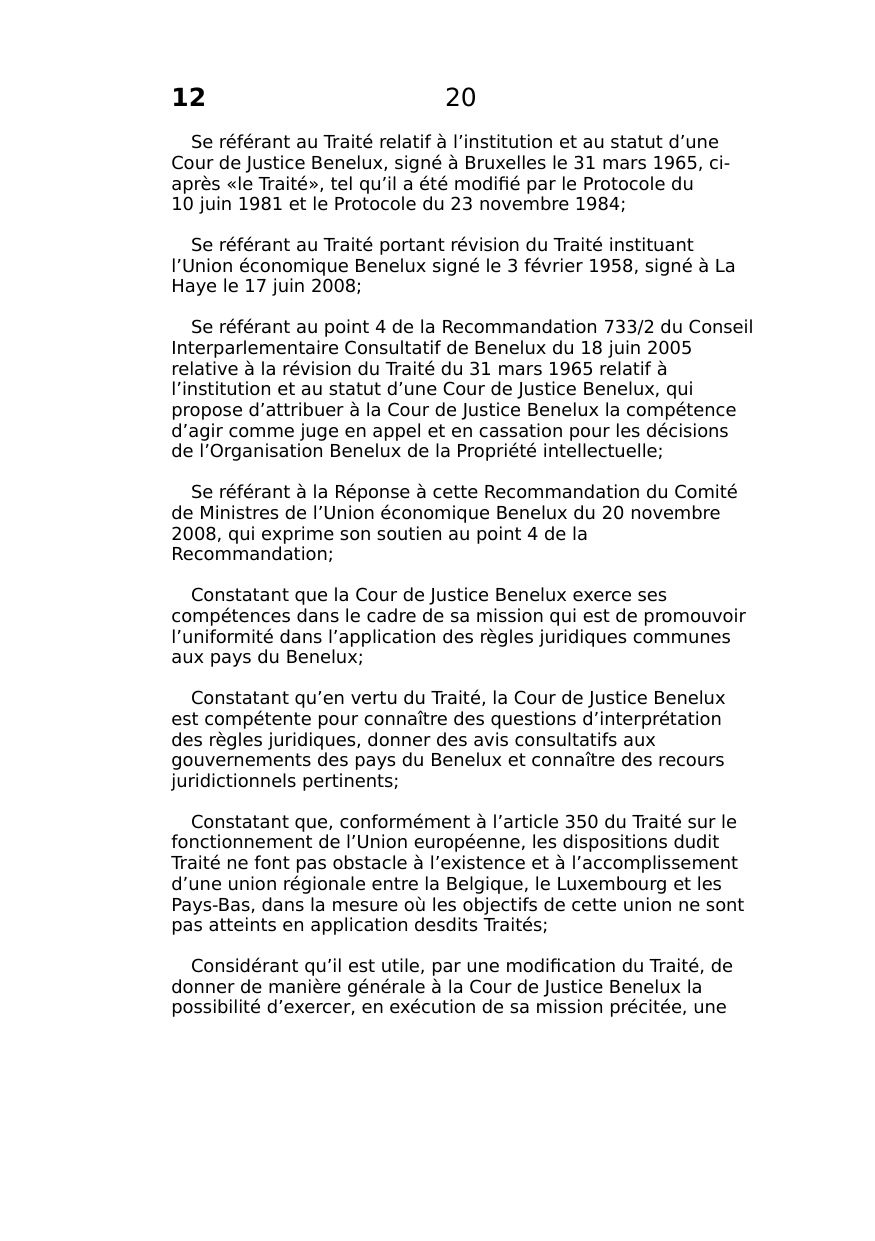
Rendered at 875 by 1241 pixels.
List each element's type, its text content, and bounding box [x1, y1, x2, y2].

text Constatant qu’en vertu du Traité, la Cour de Justice Benelux est compétente pour connaître des questions d’interprétation des règles juridiques, donner des avis consultatifs aux gouvernements des pays du Benelux et connaître des recours juridictionnels pertinents; [171, 688, 756, 792]
text Se référant à la Réponse à cette Recommandation du Comité de Ministres de l’Union économique Benelux du 20 novembre 2008, qui exprime son soutien au point 4 de la Recommandation; [171, 482, 756, 565]
text Se référant au point 4 de la Recommandation 733/2 du Conseil Interparlementaire Consultatif de Benelux du 18 juin 2005 relative à la révision du Traité du 31 mars 1965 relatif à l’institution et au statut d’une Cour de Justice Benelux, qui propose d’attribuer à la Cour de Justice Benelux la compétence d’agir comme juge en appel et en cassation pour les décisions de l’Organisation Benelux de la Propriété intellectuelle; [171, 317, 756, 462]
text Constatant que, conformément à l’article 350 du Traité sur le fonctionnement de l’Union européenne, les dispositions dudit Traité ne font pas obstacle à l’existence et à l’accomplissement d’une union régionale entre la Belgique, le Luxembourg et les Pays-Bas, dans la mesure où les objectifs de cette union ne sont pas atteints en application desdits Traités; [171, 812, 756, 936]
text Se référant au Traité relatif à l’institution et au statut d’une Cour de Justice Benelux, signé à Bruxelles le 31 mars 1965, ci-après «le Traité», tel qu’il a été modifié par le Protocole du 10 juin 1981 et le Protocole du 23 novembre 1984; [171, 132, 756, 215]
text Se référant au Traité portant révision du Traité instituant l’Union économique Benelux signé le 3 février 1958, signé à La Haye le 17 juin 2008; [171, 235, 756, 297]
text Considérant qu’il est utile, par une modification du Traité, de donner de manière générale à la Cour de Justice Benelux la possibilité d’exercer, en exécution de sa mission précitée, une [171, 956, 756, 1018]
text Constatant que la Cour de Justice Benelux exerce ses compétences dans le cadre de sa mission qui est de promouvoir l’uniformité dans l’application des règles juridiques communes aux pays du Benelux; [171, 585, 756, 668]
